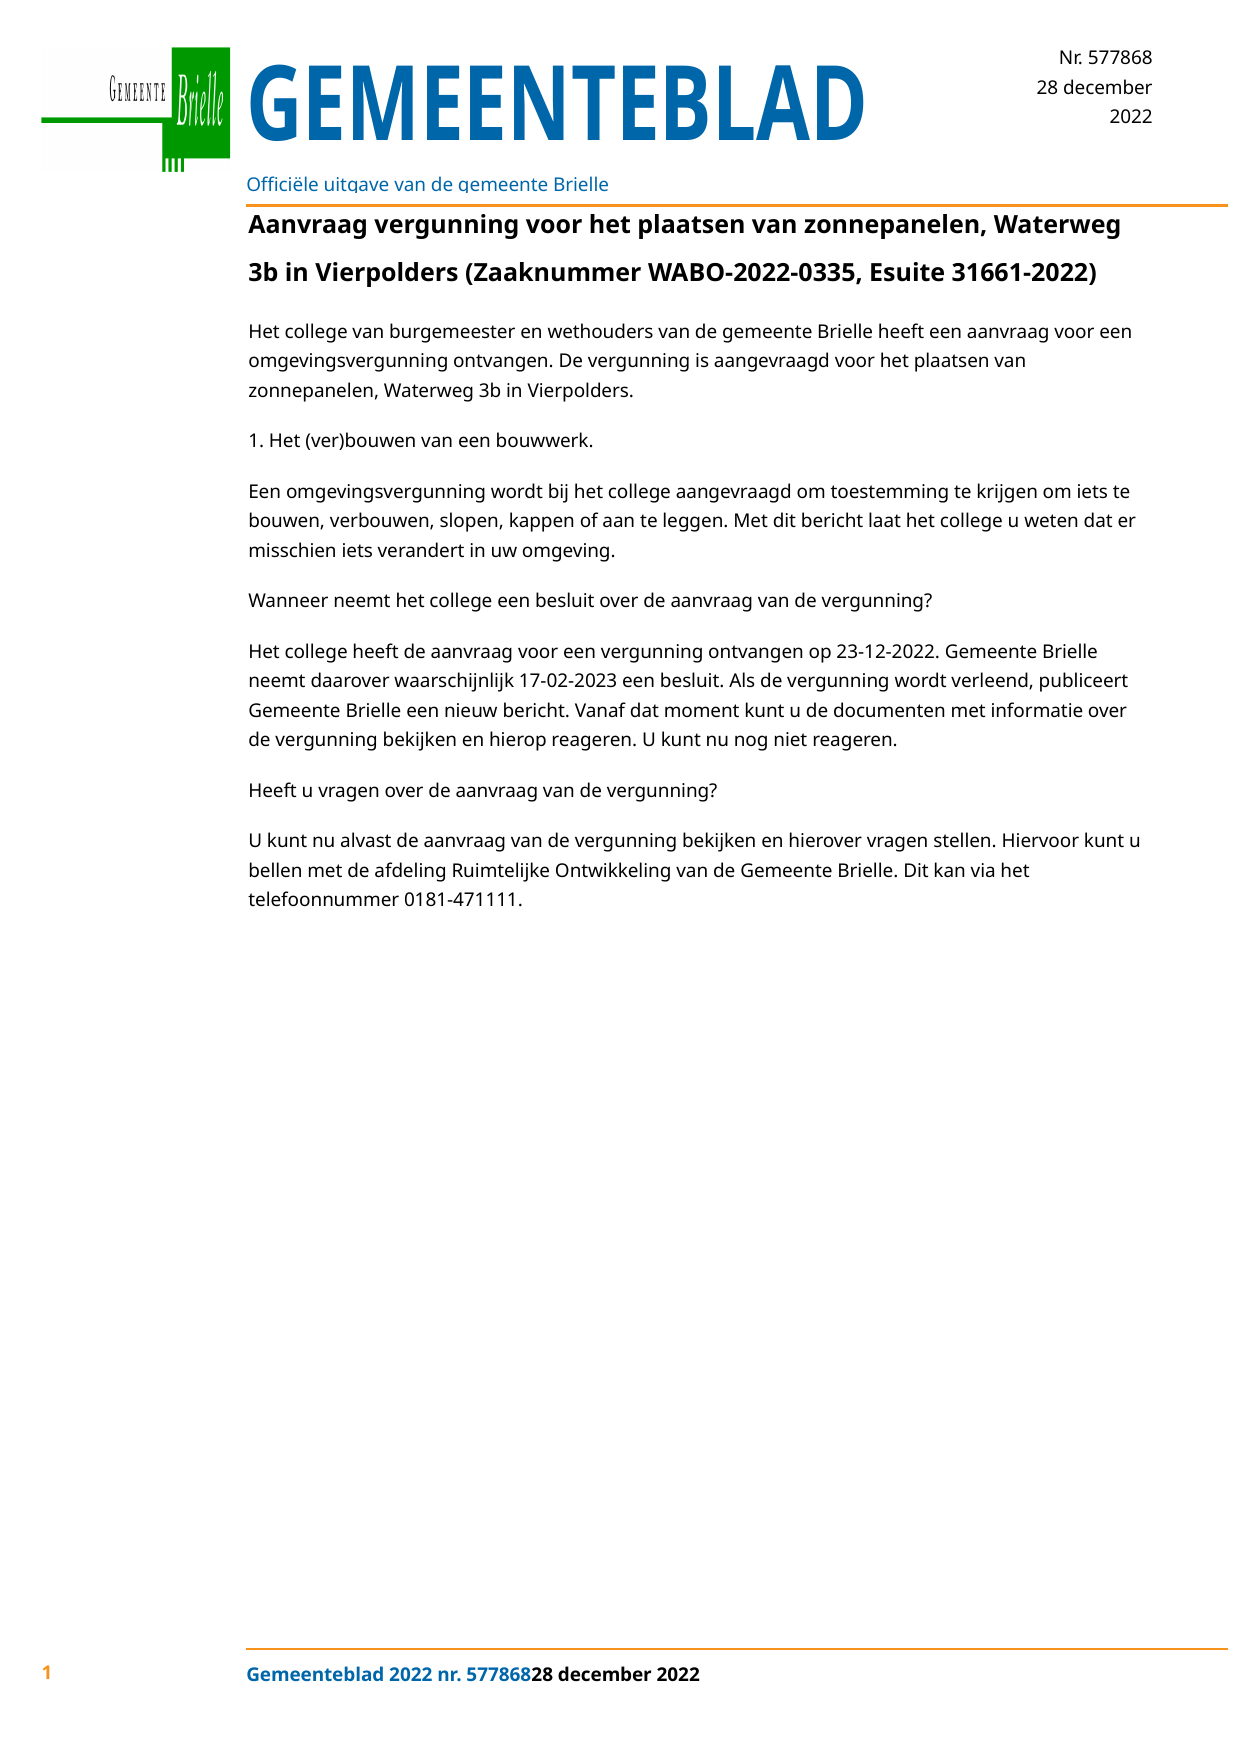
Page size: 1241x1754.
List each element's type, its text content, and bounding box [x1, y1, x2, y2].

text 1. Het (ver)bouwen van een bouwwerk. [248, 427, 1152, 453]
text U kunt nu alvast de aanvraag van de vergunning bekijken en hierover vragen stellen. Hiervoor kunt u bellen met de afdeling Ruimtelijke Ontwikkeling van de Gemeente Brielle. Dit kan via het telefoonnummer 0181-471111. [248, 827, 1152, 912]
text Heeft u vragen over de aanvraag van de vergunning? [248, 777, 1152, 803]
text Het college van burgemeester en wethouders van de gemeente Brielle heeft een aanvraag voor een omgevingsvergunning ontvangen. De vergunning is aangevraagd voor het plaatsen van zonnepanelen, Waterweg 3b in Vierpolders. [248, 318, 1152, 403]
text Aanvraag vergunning voor het plaatsen van zonnepanelen, Waterweg 3b in Vierpolders (Zaaknummer WABO-2022-0335, Esuite 31661-2022) [248, 207, 1152, 288]
text Een omgevingsvergunning wordt bij het college aangevraagd om toestemming te krijgen om iets te bouwen, verbouwen, slopen, kappen of aan te leggen. Met dit bericht laat het college u weten dat er misschien iets verandert in uw omgeving. [248, 478, 1152, 563]
picture [41, 47, 231, 172]
text Wanneer neemt het college een besluit over de aanvraag van de vergunning? [248, 587, 1152, 613]
text Het college heeft de aanvraag voor een vergunning ontvangen op 23-12-2022. Gemeente Brielle neemt daarover waarschijnlijk 17-02-2023 een besluit. Als de vergunning wordt verleend, publiceert Gemeente Brielle een nieuw bericht. Vanaf dat moment kunt u de documenten met informatie over de vergunning bekijken en hierop reageren. U kunt nu nog niet reageren. [248, 638, 1152, 752]
